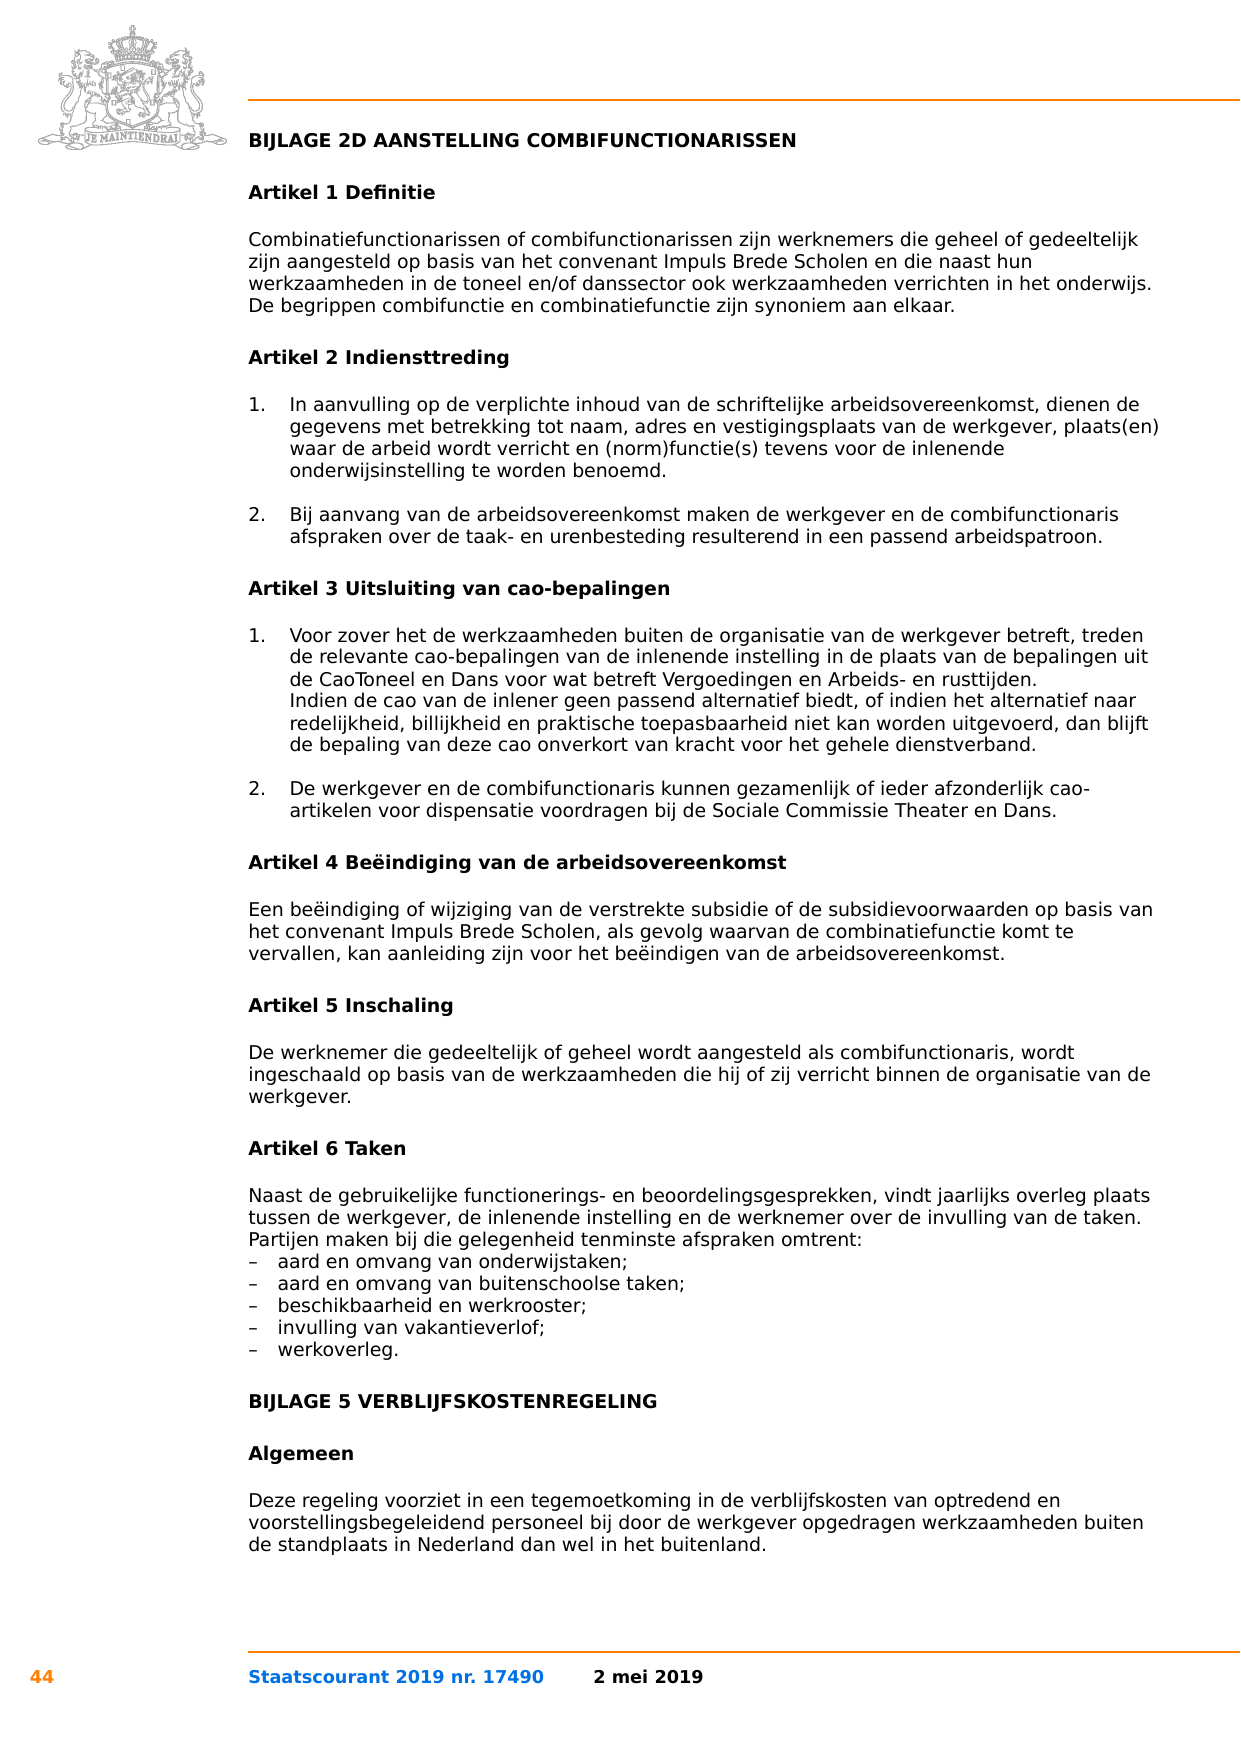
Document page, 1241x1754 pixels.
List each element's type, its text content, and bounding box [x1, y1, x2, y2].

subtitle Artikel 3 Uitsluiting van cao-bepalingen [248, 577, 1163, 599]
text – beschikbaarheid en werkrooster; [248, 1295, 1163, 1317]
subtitle Artikel 4 Beëindiging van de arbeidsovereenkomst [248, 852, 1163, 874]
text Naast de gebruikelijke functionerings- en beoordelingsgesprekken, vindt jaarlijks overleg plaats tussen de werkgever, de inlenende instelling en de werknemer over de invulling van de taken. Partijen maken bij die gelegenheid tenminste afspraken omtrent: [248, 1185, 1163, 1251]
text – aard en omvang van onderwijstaken; [248, 1251, 1163, 1273]
text 1. Voor zover het de werkzaamheden buiten de organisatie van de werkgever betreft, treden de relevante cao-bepalingen van de inlenende instelling in de plaats van de bepalingen uit de CaoToneel en Dans voor wat betreft Vergoedingen en Arbeids- en rusttijden. [248, 624, 1163, 690]
subtitle BIJLAGE 5 VERBLIJFSKOSTENREGELING [248, 1391, 1163, 1413]
text De werknemer die gedeeltelijk of geheel wordt aangesteld als combifunctionaris, wordt ingeschaald op basis van de werkzaamheden die hij of zij verricht binnen de organisatie van de werkgever. [248, 1042, 1163, 1108]
text – invulling van vakantieverlof; [248, 1317, 1163, 1339]
subtitle Artikel 5 Inschaling [248, 995, 1163, 1017]
text Een beëindiging of wijziging van de verstrekte subsidie of de subsidievoorwaarden op basis van het convenant Impuls Brede Scholen, als gevolg waarvan de combinatiefunctie komt te vervallen, kan aanleiding zijn voor het beëindigen van de arbeidsovereenkomst. [248, 899, 1163, 965]
text Indien de cao van de inlener geen passend alternatief biedt, of indien het alternatief naar redelijkheid, billijkheid en praktische toepasbaarheid niet kan worden uitgevoerd, dan blijft de bepaling van deze cao onverkort van kracht voor het gehele dienstverband. [289, 690, 1163, 756]
subtitle BIJLAGE 2D AANSTELLING COMBIFUNCTIONARISSEN [248, 130, 1163, 152]
text Combinatiefunctionarissen of combifunctionarissen zijn werknemers die geheel of gedeeltelijk zijn aangesteld op basis van het convenant Impuls Brede Scholen en die naast hun werkzaamheden in de toneel en/of danssector ook werkzaamheden verrichten in het onderwijs. De begrippen combifunctie en combinatiefunctie zijn synoniem aan elkaar. [248, 229, 1163, 317]
subtitle Artikel 2 Indiensttreding [248, 347, 1163, 369]
text 2. Bij aanvang van de arbeidsovereenkomst maken de werkgever en de combifunctionaris afspraken over de taak- en urenbesteding resulterend in een passend arbeidspatroon. [248, 503, 1163, 547]
text Deze regeling voorziet in een tegemoetkoming in de verblijfskosten van optredend en voorstellingsbegeleidend personeel bij door de werkgever opgedragen werkzaamheden buiten de standplaats in Nederland dan wel in het buitenland. [248, 1490, 1163, 1556]
subtitle Artikel 6 Taken [248, 1138, 1163, 1160]
text – aard en omvang van buitenschoolse taken; [248, 1273, 1163, 1295]
subtitle Algemeen [248, 1443, 1163, 1465]
text 1. In aanvulling op de verplichte inhoud van de schriftelijke arbeidsovereenkomst, dienen de gegevens met betrekking tot naam, adres en vestigingsplaats van de werkgever, plaats(en) waar de arbeid wordt verricht en (norm)functie(s) tevens voor de inlenende onderwijsinstelling te worden benoemd. [248, 394, 1163, 482]
text 2. De werkgever en de combifunctionaris kunnen gezamenlijk of ieder afzonderlijk cao-artikelen voor dispensatie voordragen bij de Sociale Commissie Theater en Dans. [248, 778, 1163, 822]
picture [38, 25, 227, 150]
subtitle Artikel 1 Definitie [248, 182, 1163, 204]
text – werkoverleg. [248, 1339, 1163, 1361]
